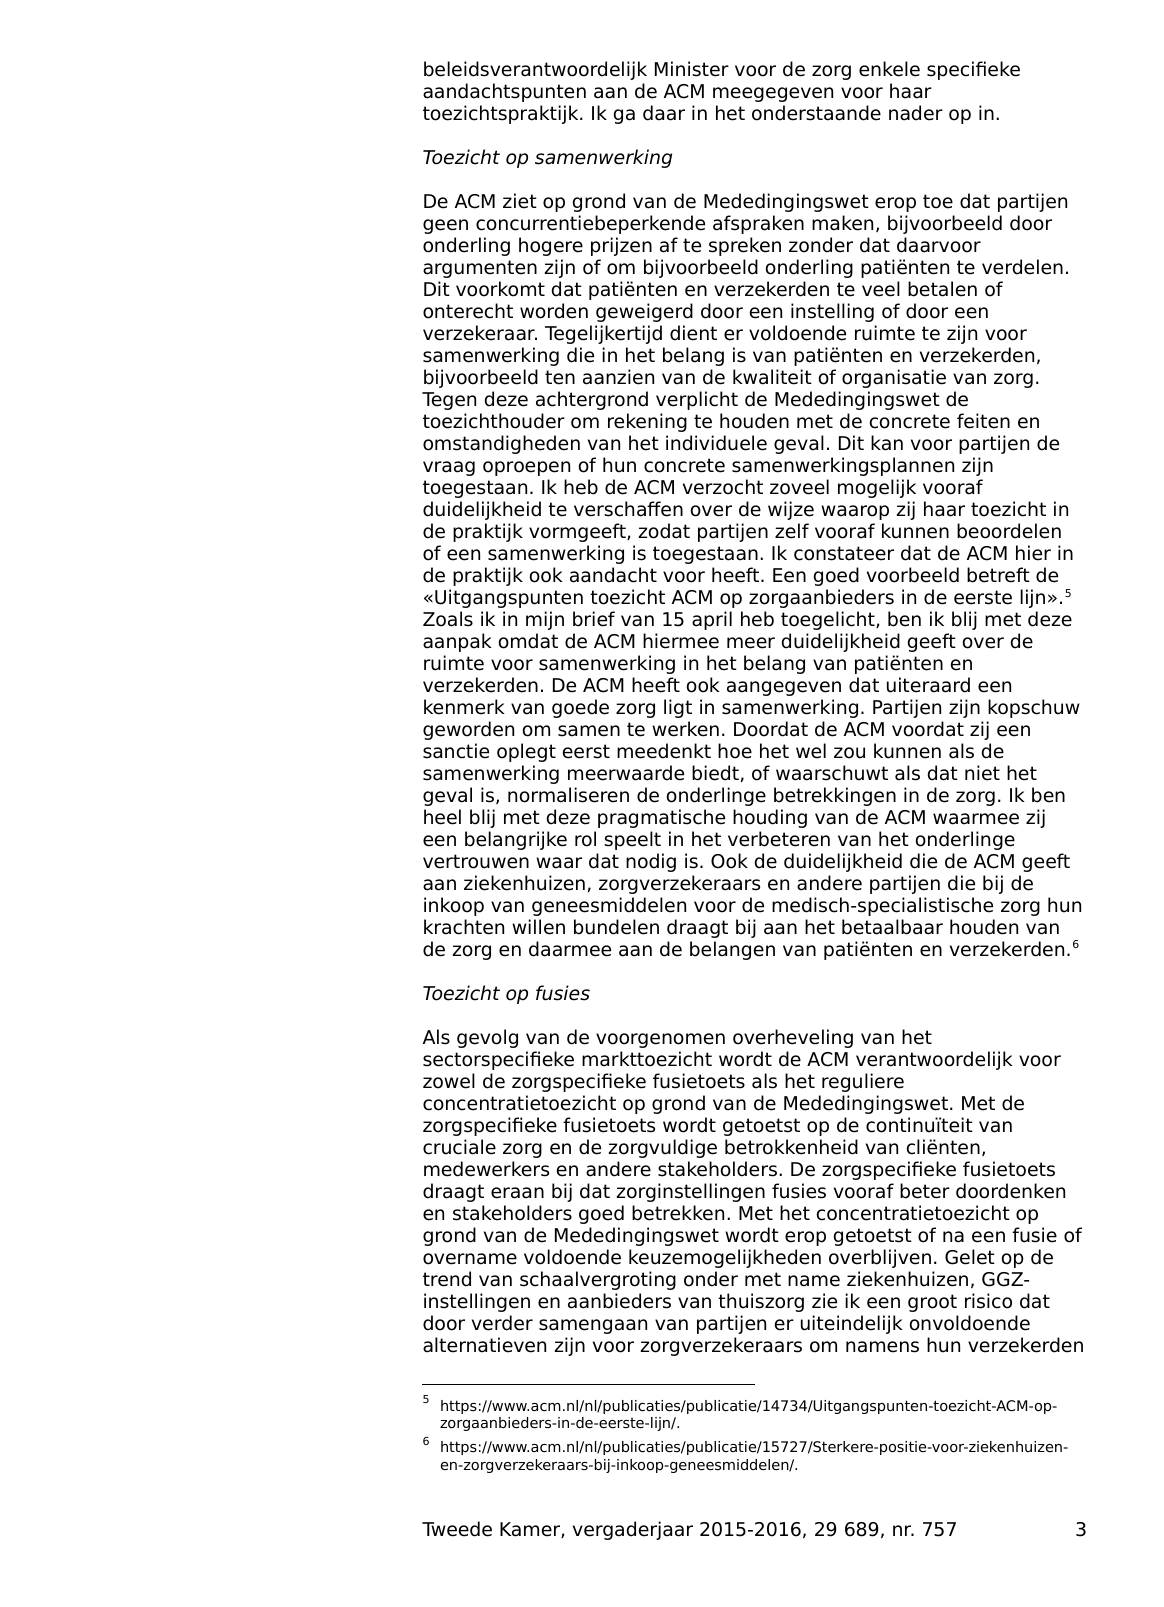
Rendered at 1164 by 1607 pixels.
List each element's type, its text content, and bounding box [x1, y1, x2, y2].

text https://www.acm.nl/nl/publicaties/publicatie/14734/Uitgangspunten-toezicht-ACM-op-zorgaanbieders-in-de-eerste-lijn/. [422, 1393, 1087, 1432]
text De ACM ziet op grond van de Mededingingswet erop toe dat partijen geen concurrentiebeperkende afspraken maken, bijvoorbeeld door onderling hogere prijzen af te spreken zonder dat daarvoor argumenten zijn of om bijvoorbeeld onderling patiënten te verdelen. Dit voorkomt dat patiënten en verzekerden te veel betalen of onterecht worden geweigerd door een instelling of door een verzekeraar. Tegelijkertijd dient er voldoende ruimte te zijn voor samenwerking die in het belang is van patiënten en verzekerden, bijvoorbeeld ten aanzien van de kwaliteit of organisatie van zorg. Tegen deze achtergrond verplicht de Mededingingswet de toezichthouder om rekening te houden met de concrete feiten en omstandigheden van het individuele geval. Dit kan voor partijen de vraag oproepen of hun concrete samenwerkingsplannen zijn toegestaan. Ik heb de ACM verzocht zoveel mogelijk vooraf duidelijkheid te verschaffen over de wijze waarop zij haar toezicht in de praktijk vormgeeft, zodat partijen zelf vooraf kunnen beoordelen of een samenwerking is toegestaan. Ik constateer dat de ACM hier in de praktijk ook aandacht voor heeft. Een goed voorbeeld betreft de «Uitgangspunten toezicht ACM op zorgaanbieders in de eerste lijn». Zoals ik in mijn brief van 15 april heb toegelicht, ben ik blij met deze aanpak omdat de ACM hiermee meer duidelijkheid geeft over de ruimte voor samenwerking in het belang van patiënten en verzekerden. De ACM heeft ook aangegeven dat uiteraard een kenmerk van goede zorg ligt in samenwerking. Partijen zijn kopschuw geworden om samen te werken. Doordat de ACM voordat zij een sanctie oplegt eerst meedenkt hoe het wel zou kunnen als de samenwerking meerwaarde biedt, of waarschuwt als dat niet het geval is, normaliseren de onderlinge betrekkingen in de zorg. Ik ben heel blij met deze pragmatische houding van de ACM waarmee zij een belangrijke rol speelt in het verbeteren van het onderlinge vertrouwen waar dat nodig is. Ook de duidelijkheid die de ACM geeft aan ziekenhuizen, zorgverzekeraars en andere partijen die bij de inkoop van geneesmiddelen voor de medisch-specialistische zorg hun krachten willen bundelen draagt bij aan het betaalbaar houden van de zorg en daarmee aan de belangen van patiënten en verzekerden. [422, 191, 1087, 961]
text https://www.acm.nl/nl/publicaties/publicatie/15727/Sterkere-positie-voor-ziekenhuizen-en-zorgverzekeraars-bij-inkoop-geneesmiddelen/. [422, 1435, 1087, 1474]
subtitle Toezicht op fusies [422, 983, 1087, 1005]
text Als gevolg van de voorgenomen overheveling van het sectorspecifieke markttoezicht wordt de ACM verantwoordelijk voor zowel de zorgspecifieke fusietoets als het reguliere concentratietoezicht op grond van de Mededingingswet. Met de zorgspecifieke fusietoets wordt getoetst op de continuïteit van cruciale zorg en de zorgvuldige betrokkenheid van cliënten, medewerkers en andere stakeholders. De zorgspecifieke fusietoets draagt eraan bij dat zorginstellingen fusies vooraf beter doordenken en stakeholders goed betrekken. Met het concentratietoezicht op grond van de Mededingingswet wordt erop getoetst of na een fusie of overname voldoende keuzemogelijkheden overblijven. Gelet op de trend van schaalvergroting onder met name ziekenhuizen, GGZ-instellingen en aanbieders van thuiszorg zie ik een groot risico dat door verder samengaan van partijen er uiteindelijk onvoldoende alternatieven zijn voor zorgverzekeraars om namens hun verzekerden [422, 1027, 1087, 1357]
subtitle Toezicht op samenwerking [422, 147, 1087, 169]
text beleidsverantwoordelijk Minister voor de zorg enkele specifieke aandachtspunten aan de ACM meegegeven voor haar toezichtspraktijk. Ik ga daar in het onderstaande nader op in. [422, 59, 1087, 125]
